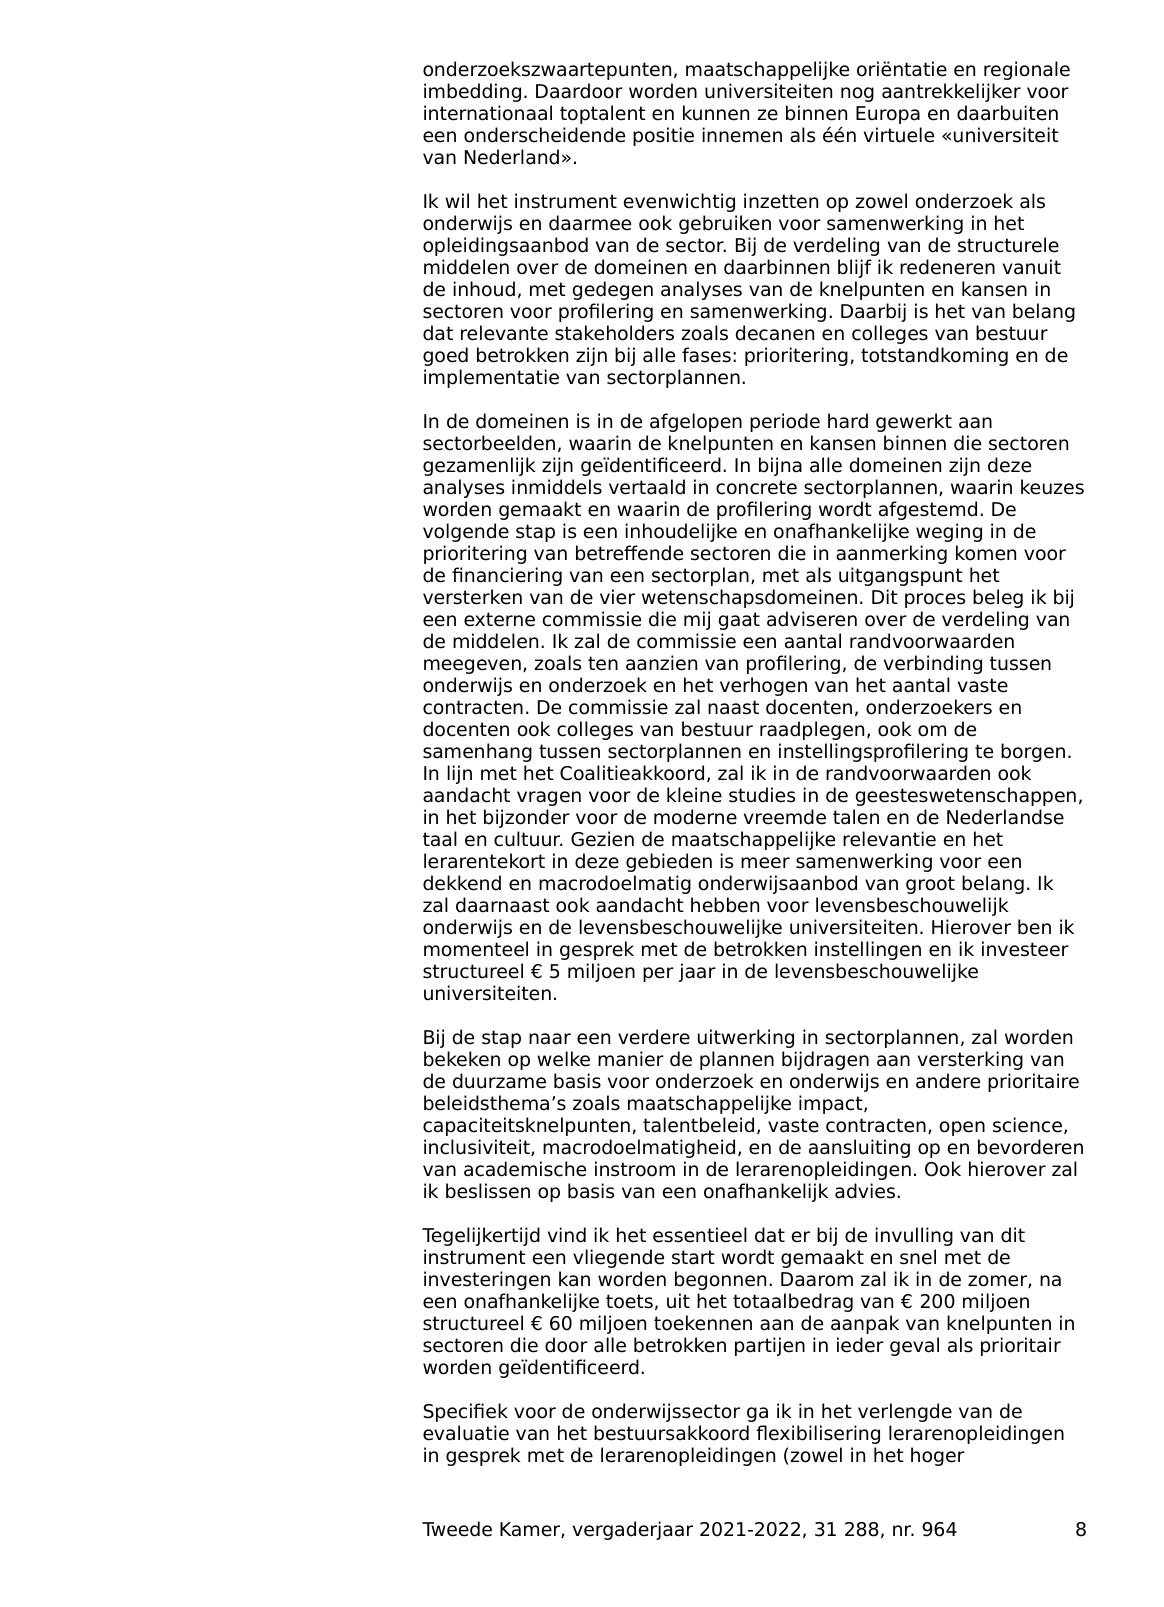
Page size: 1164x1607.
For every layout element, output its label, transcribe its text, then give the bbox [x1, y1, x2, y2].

text Ik wil het instrument evenwichtig inzetten op zowel onderzoek als onderwijs en daarmee ook gebruiken voor samenwerking in het opleidingsaanbod van de sector. Bij de verdeling van de structurele middelen over de domeinen en daarbinnen blijf ik redeneren vanuit de inhoud, met gedegen analyses van de knelpunten en kansen in sectoren voor profilering en samenwerking. Daarbij is het van belang dat relevante stakeholders zoals decanen en colleges van bestuur goed betrokken zijn bij alle fases: prioritering, totstandkoming en de implementatie van sectorplannen. [422, 191, 1087, 389]
text Bij de stap naar een verdere uitwerking in sectorplannen, zal worden bekeken op welke manier de plannen bijdragen aan versterking van de duurzame basis voor onderzoek en onderwijs en andere prioritaire beleidsthema’s zoals maatschappelijke impact, capaciteitsknelpunten, talentbeleid, vaste contracten, open science, inclusiviteit, macrodoelmatigheid, en de aansluiting op en bevorderen van academische instroom in de lerarenopleidingen. Ook hierover zal ik beslissen op basis van een onafhankelijk advies. [422, 1027, 1087, 1203]
text Tegelijkertijd vind ik het essentieel dat er bij de invulling van dit instrument een vliegende start wordt gemaakt en snel met de investeringen kan worden begonnen. Daarom zal ik in de zomer, na een onafhankelijke toets, uit het totaalbedrag van € 200 miljoen structureel € 60 miljoen toekennen aan de aanpak van knelpunten in sectoren die door alle betrokken partijen in ieder geval als prioritair worden geïdentificeerd. [422, 1225, 1087, 1379]
text Specifiek voor de onderwijssector ga ik in het verlengde van de evaluatie van het bestuursakkoord flexibilisering lerarenopleidingen in gesprek met de lerarenopleidingen (zowel in het hoger [422, 1401, 1087, 1467]
text In de domeinen is in de afgelopen periode hard gewerkt aan sectorbeelden, waarin de knelpunten en kansen binnen die sectoren gezamenlijk zijn geïdentificeerd. In bijna alle domeinen zijn deze analyses inmiddels vertaald in concrete sectorplannen, waarin keuzes worden gemaakt en waarin de profilering wordt afgestemd. De volgende stap is een inhoudelijke en onafhankelijke weging in de prioritering van betreffende sectoren die in aanmerking komen voor de financiering van een sectorplan, met als uitgangspunt het versterken van de vier wetenschapsdomeinen. Dit proces beleg ik bij een externe commissie die mij gaat adviseren over de verdeling van de middelen. Ik zal de commissie een aantal randvoorwaarden meegeven, zoals ten aanzien van profilering, de verbinding tussen onderwijs en onderzoek en het verhogen van het aantal vaste contracten. De commissie zal naast docenten, onderzoekers en docenten ook colleges van bestuur raadplegen, ook om de samenhang tussen sectorplannen en instellingsprofilering te borgen. In lijn met het Coalitieakkoord, zal ik in de randvoorwaarden ook aandacht vragen voor de kleine studies in de geesteswetenschappen, in het bijzonder voor de moderne vreemde talen en de Nederlandse taal en cultuur. Gezien de maatschappelijke relevantie en het lerarentekort in deze gebieden is meer samenwerking voor een dekkend en macrodoelmatig onderwijsaanbod van groot belang. Ik zal daarnaast ook aandacht hebben voor levensbeschouwelijk onderwijs en de levensbeschouwelijke universiteiten. Hierover ben ik momenteel in gesprek met de betrokken instellingen en ik investeer structureel € 5 miljoen per jaar in de levensbeschouwelijke universiteiten. [422, 411, 1087, 1004]
text onderzoekszwaartepunten, maatschappelijke oriëntatie en regionale imbedding. Daardoor worden universiteiten nog aantrekkelijker voor internationaal toptalent en kunnen ze binnen Europa en daarbuiten een onderscheidende positie innemen als één virtuele «universiteit van Nederland». [422, 59, 1087, 169]
